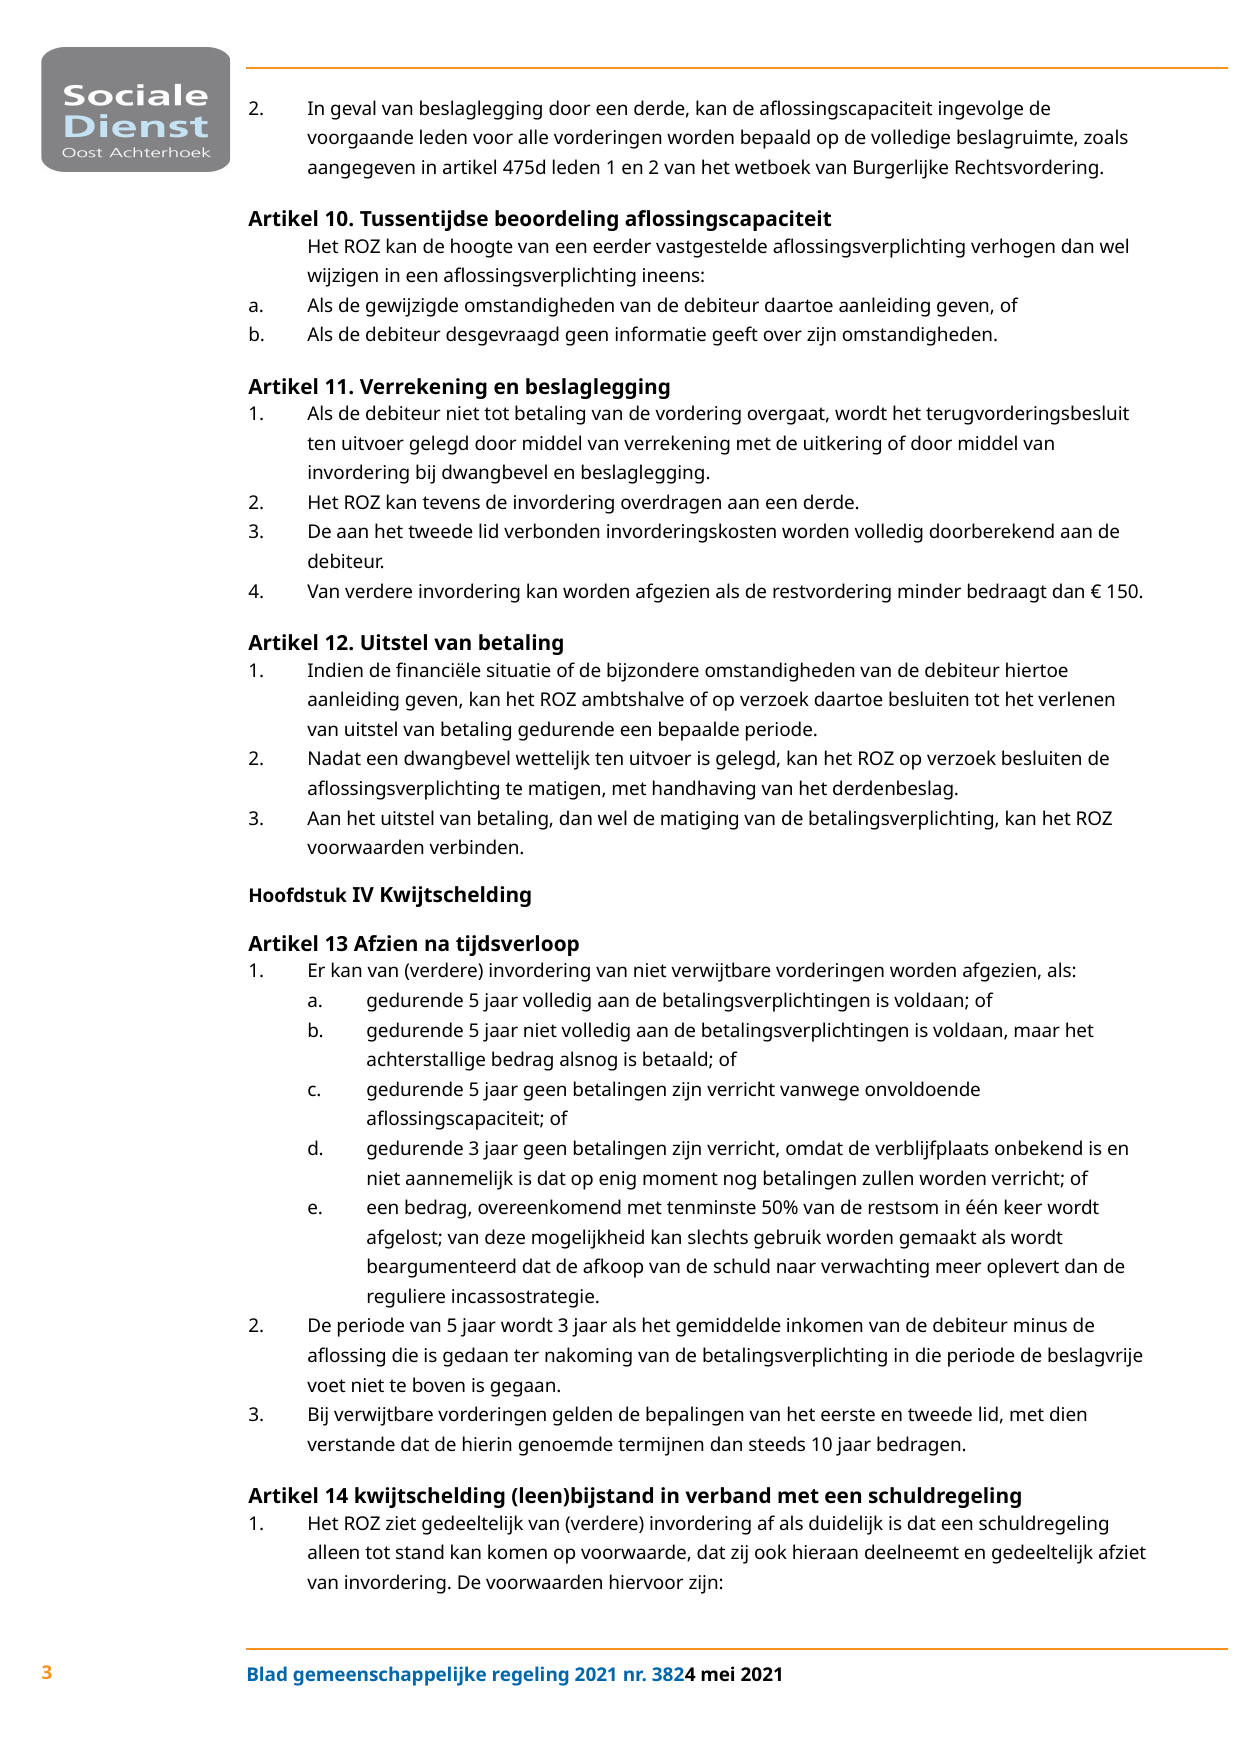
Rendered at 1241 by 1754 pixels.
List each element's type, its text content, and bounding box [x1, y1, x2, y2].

picture [41, 47, 231, 172]
list gedurende 5 jaar niet volledig aan de betalingsverplichtingen is voldaan, maar het achterstallige bedrag alsnog is betaald; of [307, 1017, 1152, 1072]
list In geval van beslaglegging door een derde, kan de aflossingscapaciteit ingevolge de voorgaande leden voor alle vorderingen worden bepaald op de volledige beslagruimte, zoals aangegeven in artikel 475d leden 1 en 2 van het wetboek van Burgerlijke Rechtsvordering. [248, 95, 1152, 180]
list Aan het uitstel van betaling, dan wel de matiging van de betalingsverplichting, kan het ROZ voorwaarden verbinden. [248, 805, 1152, 860]
list Bij verwijtbare vorderingen gelden de bepalingen van het eerste en tweede lid, met dien verstande dat de hierin genoemde termijnen dan steeds 10 jaar bedragen. [248, 1401, 1152, 1457]
list De periode van 5 jaar wordt 3 jaar als het gemiddelde inkomen van de debiteur minus de aflossing die is gedaan ter nakoming van de betalingsverplichting in die periode de beslagvrije voet niet te boven is gegaan. [248, 1313, 1152, 1397]
list Er kan van (verdere) invordering van niet verwijtbare vorderingen worden afgezien, als: [248, 958, 1152, 983]
list Indien de financiële situatie of de bijzondere omstandigheden van de debiteur hiertoe aanleiding geven, kan het ROZ ambtshalve of op verzoek daartoe besluiten tot het verlenen van uitstel van betaling gedurende een bepaalde periode. [248, 657, 1152, 742]
list Het ROZ ziet gedeeltelijk van (verdere) invordering af als duidelijk is dat een schuldregeling alleen tot stand kan komen op voorwaarde, dat zij ook hieraan deelneemt en gedeeltelijk afziet van invordering. De voorwaarden hiervoor zijn: [248, 1510, 1152, 1595]
list Het ROZ kan de hoogte van een eerder vastgestelde aflossingsverplichting verhogen dan wel wijzigen in een aflossingsverplichting ineens: [248, 233, 1152, 288]
list De aan het tweede lid verbonden invorderingskosten worden volledig doorberekend aan de debiteur. [248, 519, 1152, 574]
list gedurende 5 jaar geen betalingen zijn verricht vanwege onvoldoende aflossingscapaciteit; of [307, 1076, 1152, 1131]
text Artikel 11. Verrekening en beslaglegging [248, 372, 1152, 400]
list Nadat een dwangbevel wettelijk ten uitvoer is gelegd, kan het ROZ op verzoek besluiten de aflossingsverplichting te matigen, met handhaving van het derdenbeslag. [248, 746, 1152, 801]
list Van verdere invordering kan worden afgezien als de restvordering minder bedraagt dan € 150. [248, 578, 1152, 604]
list gedurende 3 jaar geen betalingen zijn verricht, omdat de verblijfplaats onbekend is en niet aannemelijk is dat op enig moment nog betalingen zullen worden verricht; of [307, 1135, 1152, 1190]
text Artikel 12. Uitstel van betaling [248, 628, 1152, 657]
list Het ROZ kan tevens de invordering overdragen aan een derde. [248, 489, 1152, 515]
list gedurende 5 jaar volledig aan de betalingsverplichtingen is voldaan; of [307, 987, 1152, 1013]
text Artikel 13 Afzien na tijdsverloop [248, 929, 1152, 958]
text Artikel 14 kwijtschelding (leen)bijstand in verband met een schuldregeling [248, 1481, 1152, 1510]
text Artikel 10. Tussentijdse beoordeling aflossingscapaciteit [248, 204, 1152, 233]
list een bedrag, overeenkomend met tenminste 50% van de restsom in één keer wordt afgelost; van deze mogelijkheid kan slechts gebruik worden gemaakt als wordt beargumenteerd dat de afkoop van de schuld naar verwachting meer oplevert dan de reguliere incassostrategie. [307, 1194, 1152, 1309]
list Als de debiteur desgevraagd geen informatie geeft over zijn omstandigheden. [248, 322, 1152, 347]
list Als de gewijzigde omstandigheden van de debiteur daartoe aanleiding geven, of [248, 292, 1152, 318]
list Als de debiteur niet tot betaling van de vordering overgaat, wordt het terugvorderingsbesluit ten uitvoer gelegd door middel van verrekening met de uitkering of door middel van invordering bij dwangbevel en beslaglegging. [248, 400, 1152, 485]
text Hoofdstuk IV Kwijtschelding [248, 880, 1152, 908]
